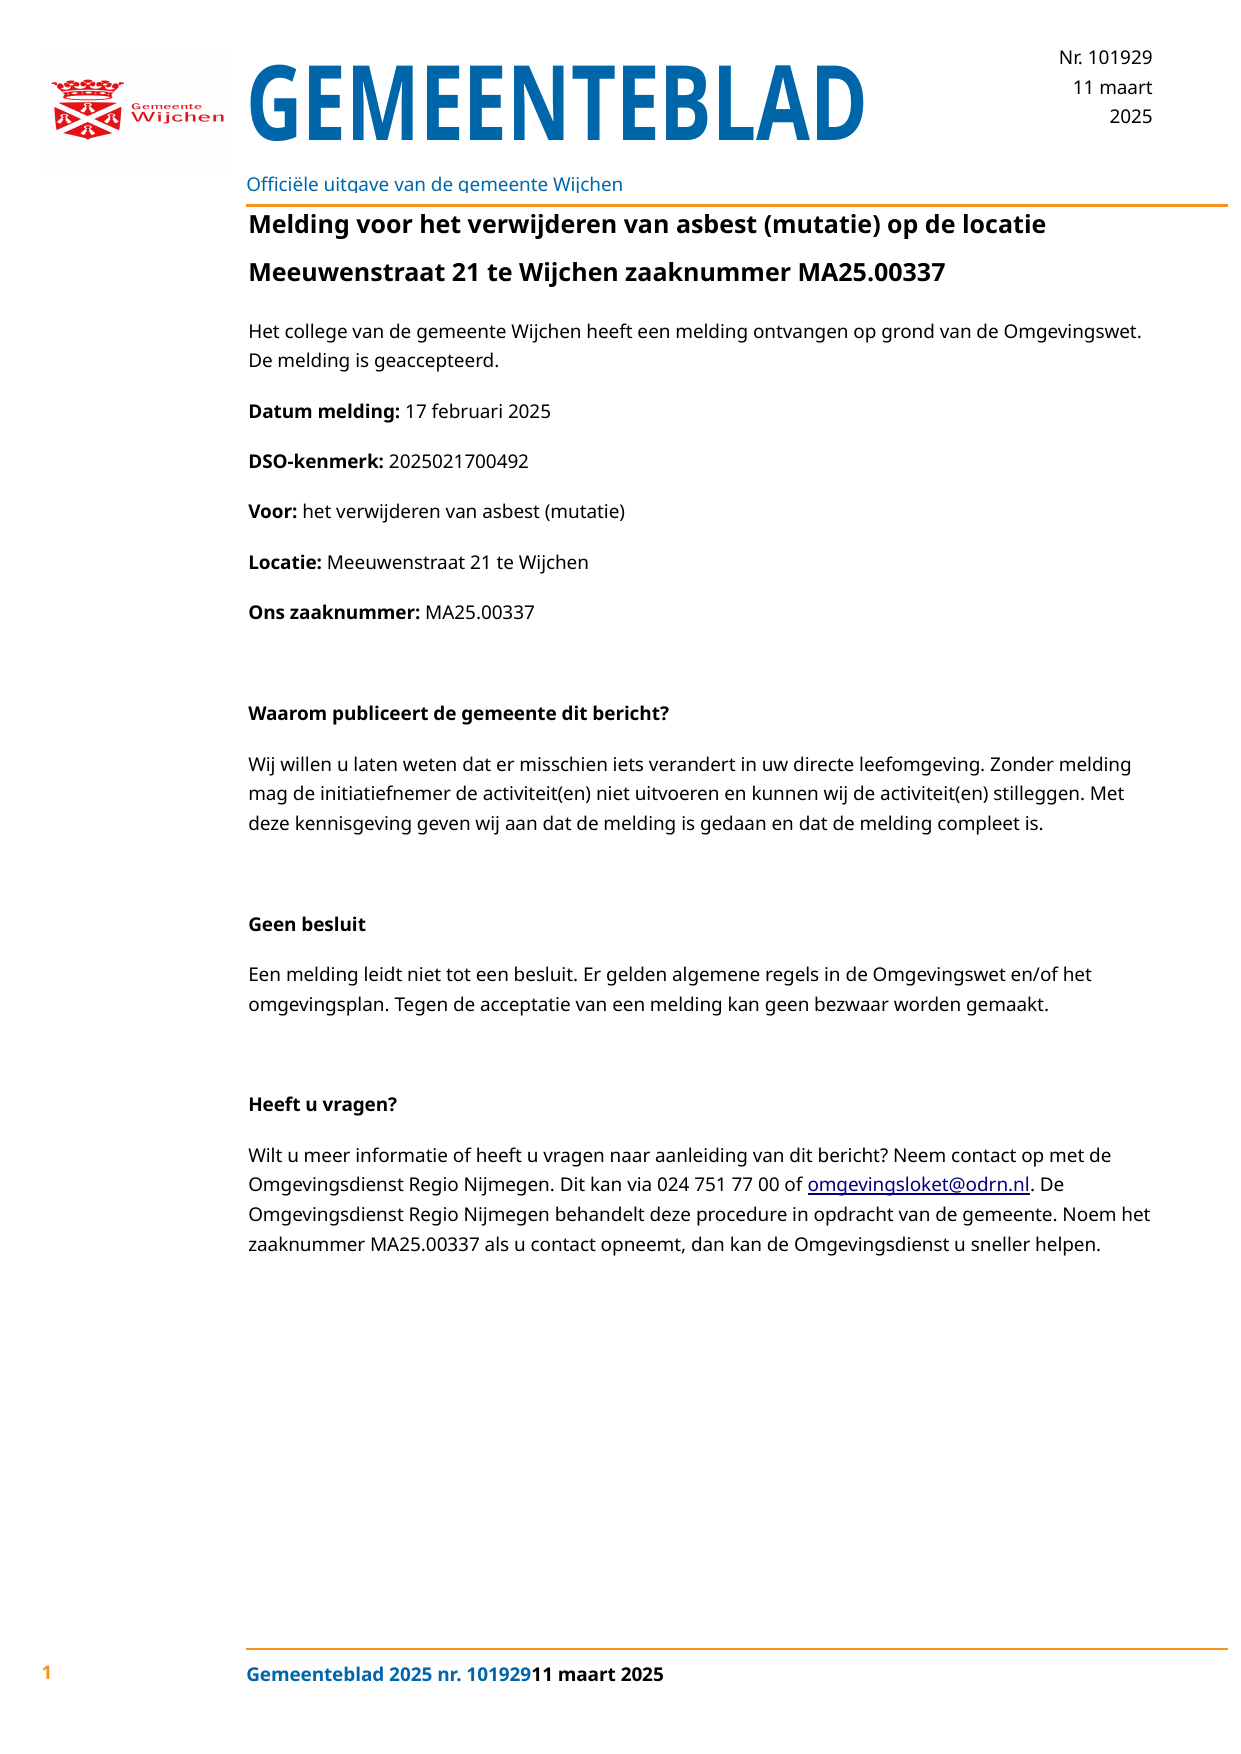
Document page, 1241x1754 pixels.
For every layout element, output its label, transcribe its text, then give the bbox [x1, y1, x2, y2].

text Ons zaaknummer: MA25.00337 [248, 599, 1152, 625]
picture [41, 47, 231, 172]
text Datum melding: 17 februari 2025 [248, 398, 1152, 424]
text Voor: het verwijderen van asbest (mutatie) [248, 499, 1152, 524]
text Het college van de gemeente Wijchen heeft een melding ontvangen op grond van de Omgevingswet. De melding is geaccepteerd. [248, 318, 1152, 373]
text DSO-kenmerk: 2025021700492 [248, 448, 1152, 474]
text Waarom publiceert de gemeente dit bericht? [248, 700, 1152, 726]
text Geen besluit [248, 911, 1152, 937]
text Heeft u vragen? [248, 1092, 1152, 1117]
text Melding voor het verwijderen van asbest (mutatie) op de locatie Meeuwenstraat 21 te Wijchen zaaknummer MA25.00337 [248, 207, 1152, 288]
text Een melding leidt niet tot een besluit. Er gelden algemene regels in de Omgevingswet en/of het omgevingsplan. Tegen de acceptatie van een melding kan geen bezwaar worden gemaakt. [248, 961, 1152, 1017]
text Wij willen u laten weten dat er misschien iets verandert in uw directe leefomgeving. Zonder melding mag de initiatiefnemer de activiteit(en) niet uitvoeren en kunnen wij de activiteit(en) stilleggen. Met deze kennisgeving geven wij aan dat de melding is gedaan en dat de melding compleet is. [248, 751, 1152, 836]
text Wilt u meer informatie of heeft u vragen naar aanleiding van dit bericht? Neem contact op met de Omgevingsdienst Regio Nijmegen. Dit kan via 024 751 77 00 of omgevingsloket@odrn.nl. De Omgevingsdienst Regio Nijmegen behandelt deze procedure in opdracht van de gemeente. Noem het zaaknummer MA25.00337 als u contact opneemt, dan kan de Omgevingsdienst u sneller helpen. [248, 1142, 1152, 1257]
text Locatie: Meeuwenstraat 21 te Wijchen [248, 549, 1152, 575]
